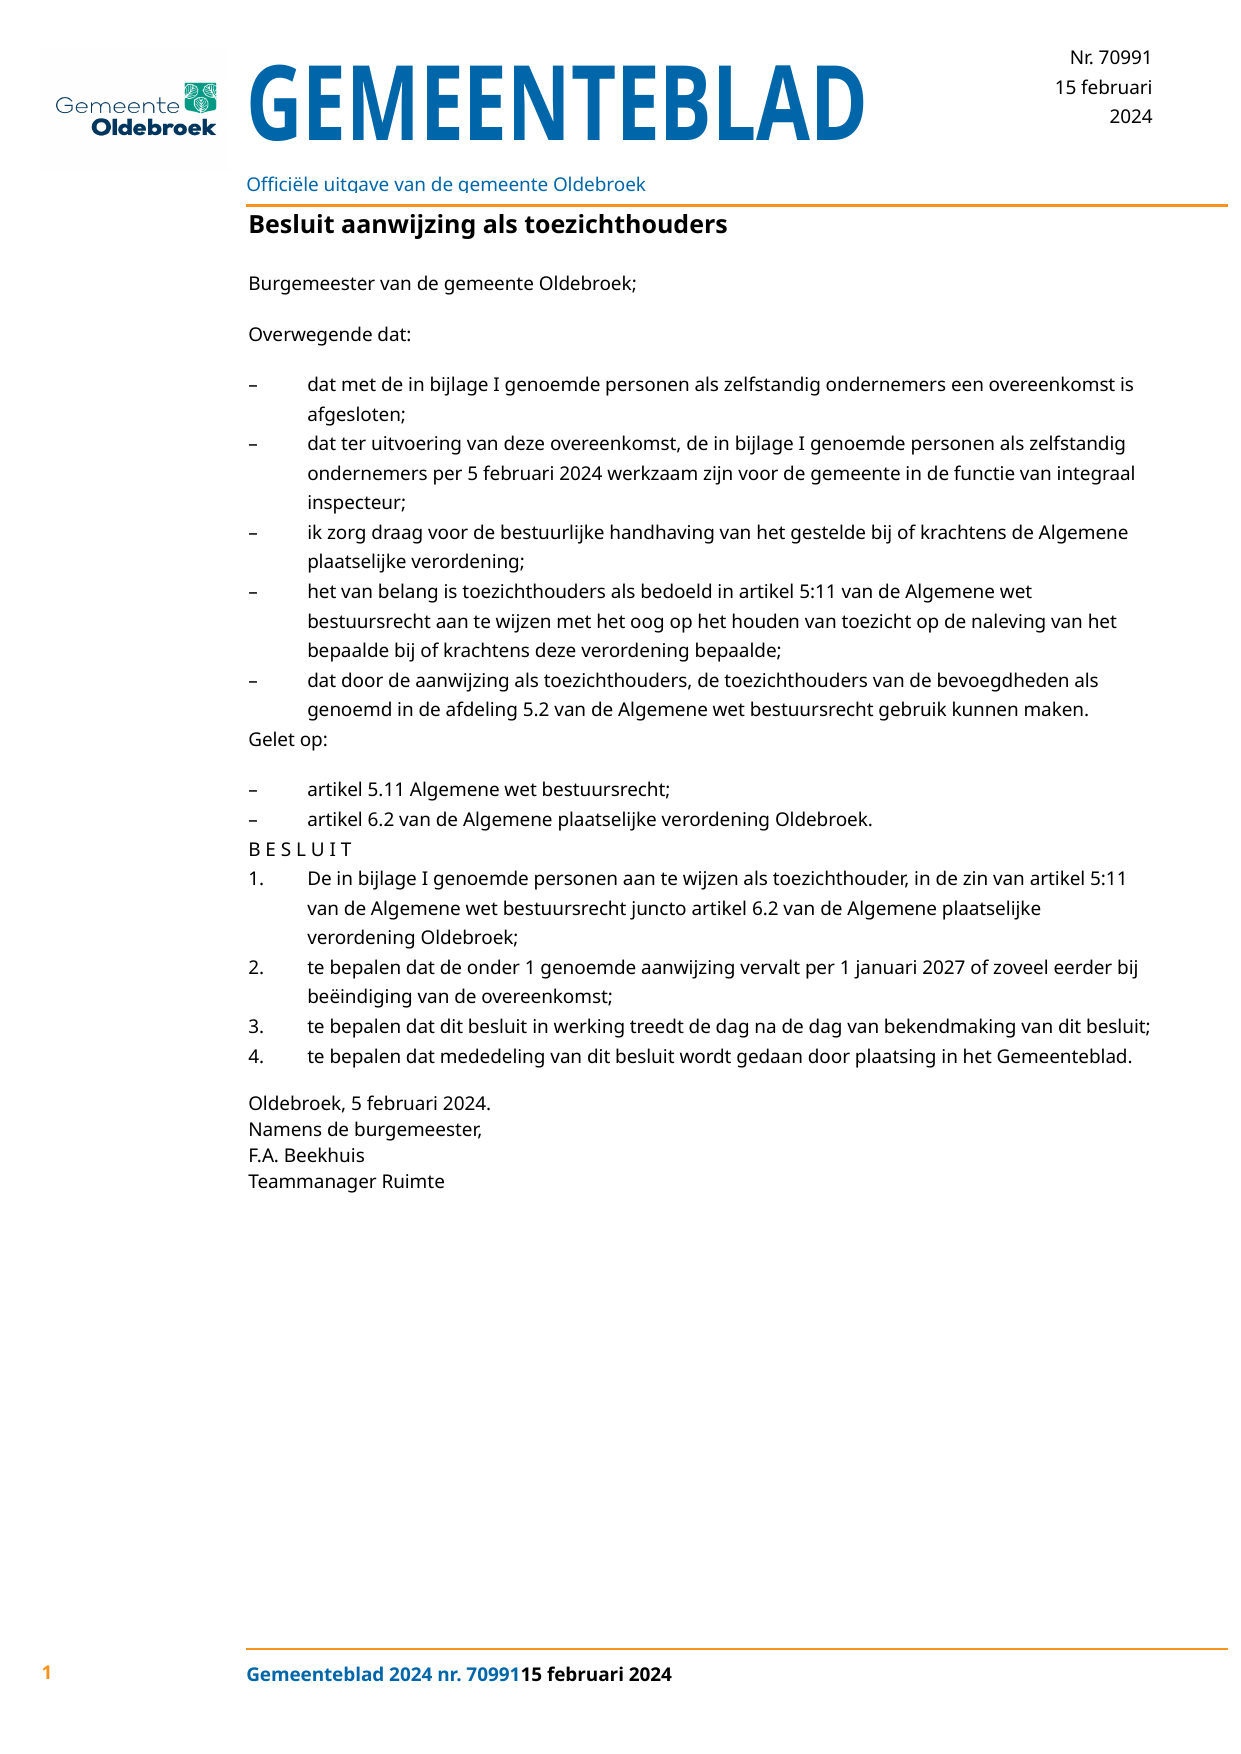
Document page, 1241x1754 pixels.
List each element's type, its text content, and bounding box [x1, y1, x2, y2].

list dat door de aanwijzing als toezichthouders, de toezichthouders van de bevoegdheden als genoemd in de afdeling 5.2 van de Algemene wet bestuursrecht gebruik kunnen maken. [248, 667, 1152, 722]
text B E S L U I T [248, 836, 1152, 861]
list dat met de in bijlage I genoemde personen als zelfstandig ondernemers een overeenkomst is afgesloten; [248, 371, 1152, 426]
text Namens de burgemeester, [248, 1116, 1152, 1142]
list te bepalen dat de onder 1 genoemde aanwijzing vervalt per 1 januari 2027 of zoveel eerder bij beëindiging van de overeenkomst; [248, 954, 1152, 1009]
text Teammanager Ruimte [248, 1168, 1152, 1193]
list artikel 6.2 van de Algemene plaatselijke verordening Oldebroek. [248, 806, 1152, 832]
text Burgemeester van de gemeente Oldebroek; [248, 270, 1152, 296]
text F.A. Beekhuis [248, 1142, 1152, 1168]
list artikel 5.11 Algemene wet bestuursrecht; [248, 777, 1152, 802]
text Besluit aanwijzing als toezichthouders [248, 207, 1152, 241]
list te bepalen dat mededeling van dit besluit wordt gedaan door plaatsing in het Gemeenteblad. [248, 1043, 1152, 1068]
list ik zorg draag voor de bestuurlijke handhaving van het gestelde bij of krachtens de Algemene plaatselijke verordening; [248, 519, 1152, 574]
picture [41, 47, 231, 172]
text Gelet op: [248, 726, 1152, 752]
text Overwegende dat: [248, 321, 1152, 346]
list De in bijlage I genoemde personen aan te wijzen als toezichthouder, in de zin van artikel 5:11 van de Algemene wet bestuursrecht juncto artikel 6.2 van de Algemene plaatselijke verordening Oldebroek; [248, 865, 1152, 950]
list dat ter uitvoering van deze overeenkomst, de in bijlage I genoemde personen als zelfstandig ondernemers per 5 februari 2024 werkzaam zijn voor de gemeente in de functie van integraal inspecteur; [248, 430, 1152, 515]
text Oldebroek, 5 februari 2024. [248, 1091, 1152, 1116]
list het van belang is toezichthouders als bedoeld in artikel 5:11 van de Algemene wet bestuursrecht aan te wijzen met het oog op het houden van toezicht op de naleving van het bepaalde bij of krachtens deze verordening bepaalde; [248, 578, 1152, 663]
list te bepalen dat dit besluit in werking treedt de dag na de dag van bekendmaking van dit besluit; [248, 1013, 1152, 1039]
